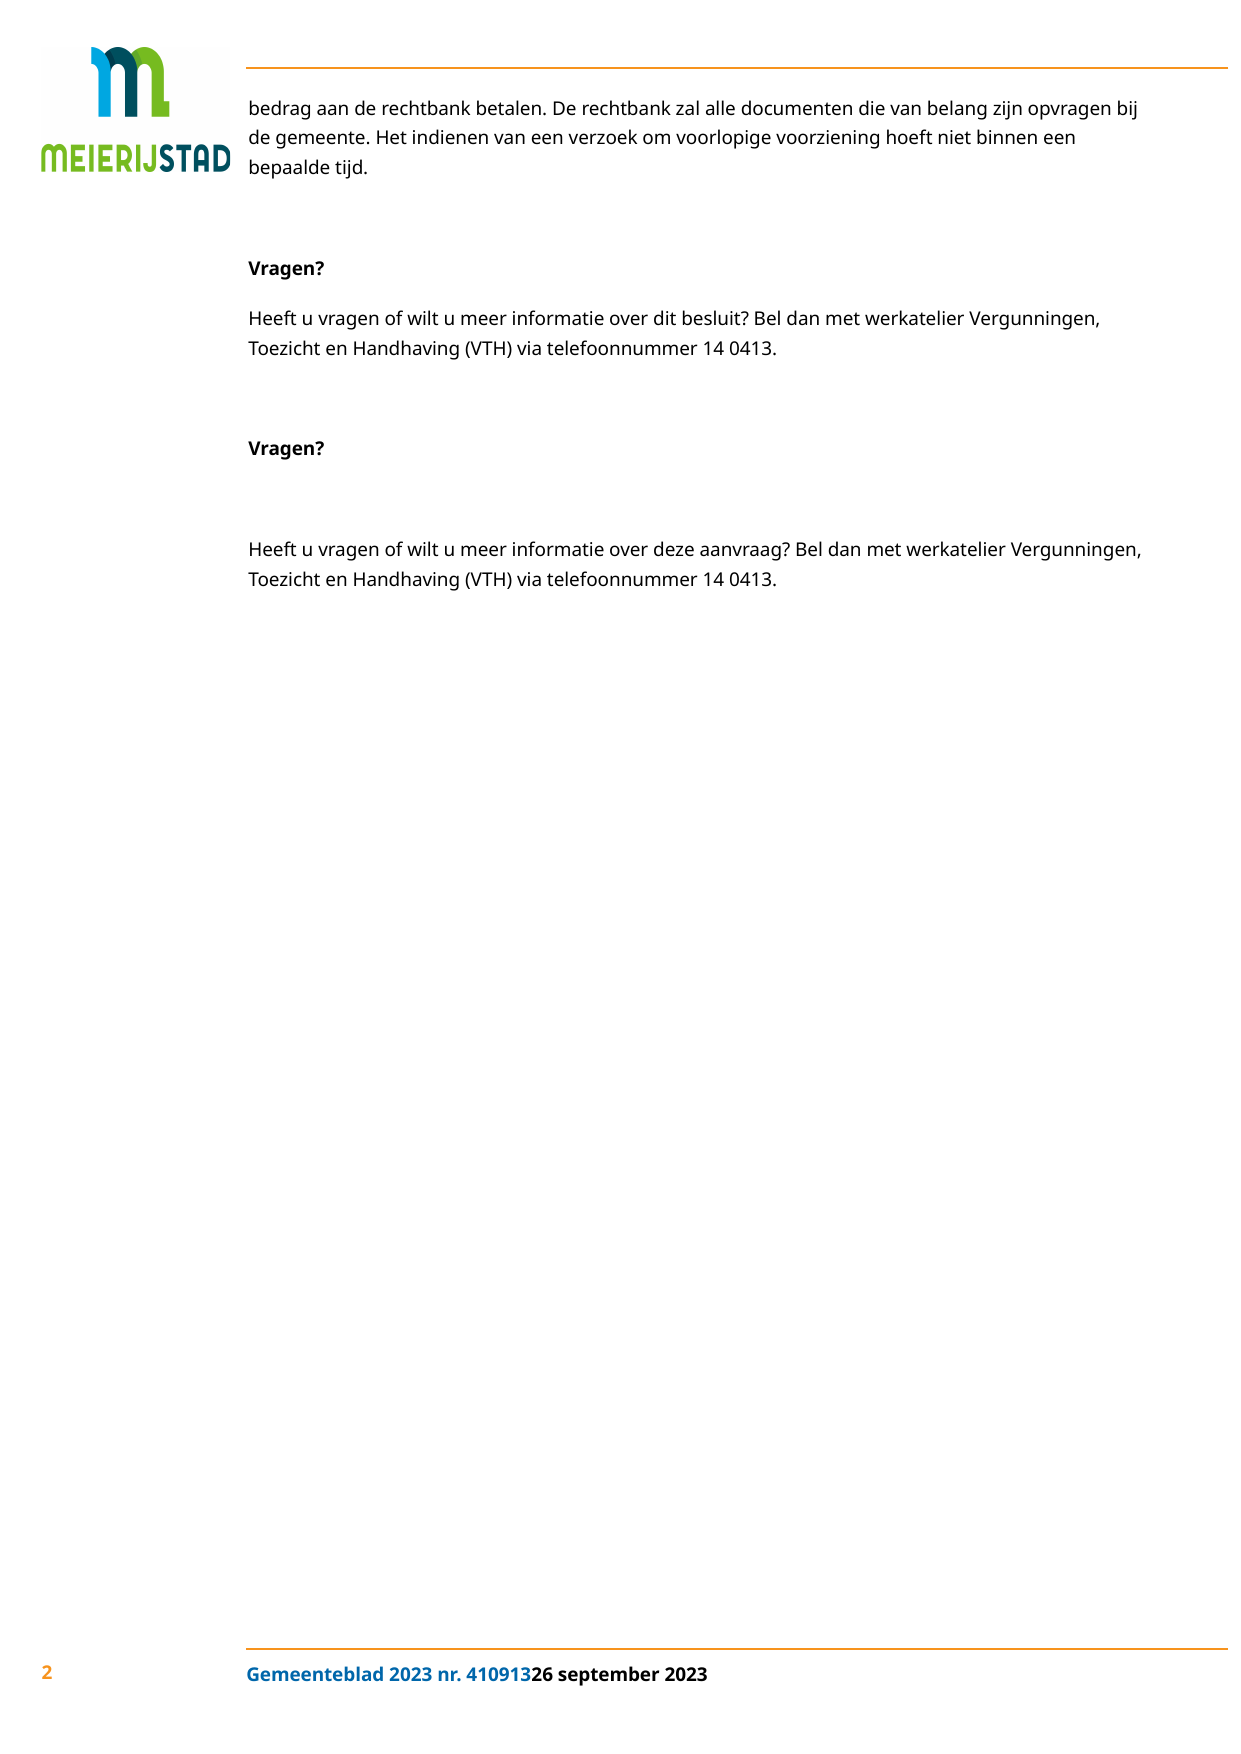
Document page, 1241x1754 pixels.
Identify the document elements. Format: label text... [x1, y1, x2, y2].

text Vragen? [248, 436, 1152, 461]
text Heeft u vragen of wilt u meer informatie over dit besluit? Bel dan met werkatelier Vergunningen, Toezicht en Handhaving (VTH) via telefoonnummer 14 0413. [248, 305, 1152, 361]
text bedrag aan de rechtbank betalen. De rechtbank zal alle documenten die van belang zijn opvragen bij de gemeente. Het indienen van een verzoek om voorlopige voorziening hoeft niet binnen een bepaalde tijd. [248, 95, 1152, 180]
picture [41, 47, 231, 172]
text Vragen? [248, 255, 1152, 281]
text Heeft u vragen of wilt u meer informatie over deze aanvraag? Bel dan met werkatelier Vergunningen, Toezicht en Handhaving (VTH) via telefoonnummer 14 0413. [248, 536, 1152, 592]
